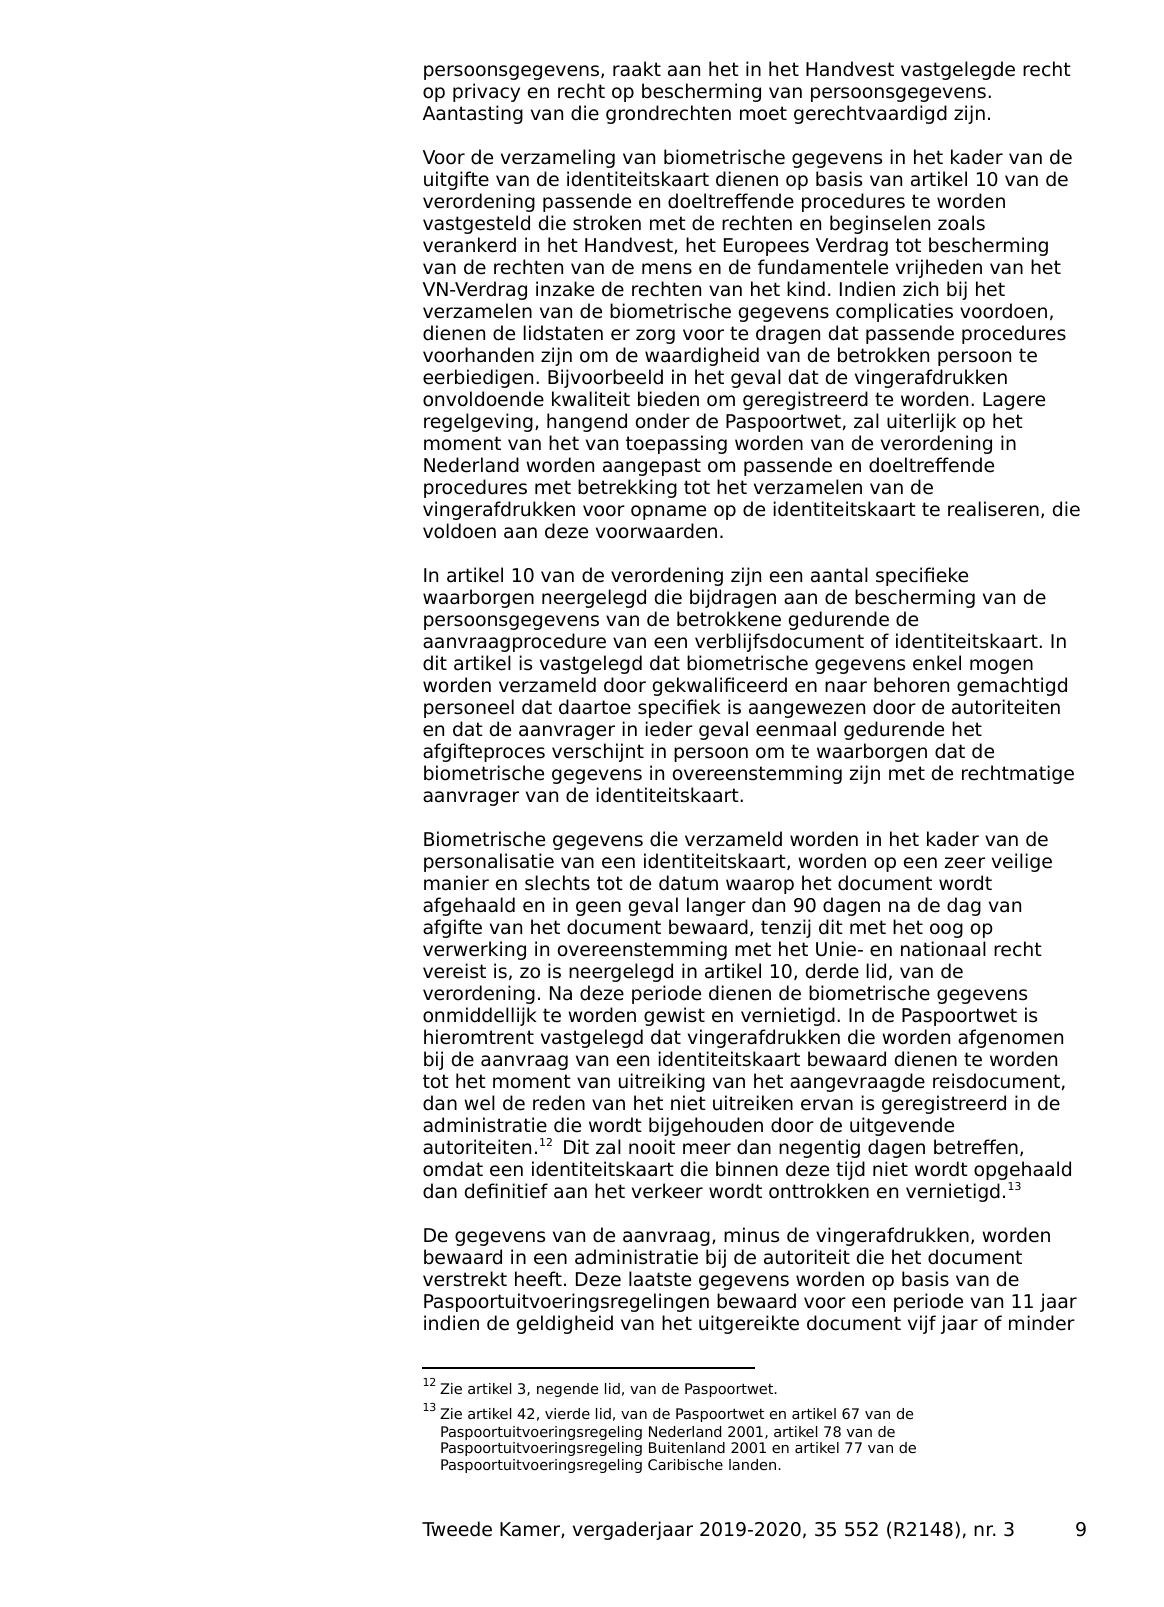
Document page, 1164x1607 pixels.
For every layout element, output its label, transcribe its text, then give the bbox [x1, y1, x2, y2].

text De gegevens van de aanvraag, minus de vingerafdrukken, worden bewaard in een administratie bij de autoriteit die het document verstrekt heeft. Deze laatste gegevens worden op basis van de Paspoortuitvoeringsregelingen bewaard voor een periode van 11 jaar indien de geldigheid van het uitgereikte document vijf jaar of minder [422, 1225, 1087, 1335]
text Biometrische gegevens die verzameld worden in het kader van de personalisatie van een identiteitskaart, worden op een zeer veilige manier en slechts tot de datum waarop het document wordt afgehaald en in geen geval langer dan 90 dagen na de dag van afgifte van het document bewaard, tenzij dit met het oog op verwerking in overeenstemming met het Unie- en nationaal recht vereist is, zo is neergelegd in artikel 10, derde lid, van de verordening. Na deze periode dienen de biometrische gegevens onmiddellijk te worden gewist en vernietigd. In de Paspoortwet is hieromtrent vastgelegd dat vingerafdrukken die worden afgenomen bij de aanvraag van een identiteitskaart bewaard dienen te worden tot het moment van uitreiking van het aangevraagde reisdocument, dan wel de reden van het niet uitreiken ervan is geregistreerd in de administratie die wordt bijgehouden door de uitgevende autoriteiten. Dit zal nooit meer dan negentig dagen betreffen, omdat een identiteitskaart die binnen deze tijd niet wordt opgehaald dan definitief aan het verkeer wordt onttrokken en vernietigd. [422, 829, 1087, 1203]
text Zie artikel 42, vierde lid, van de Paspoortwet en artikel 67 van de Paspoortuitvoeringsregeling Nederland 2001, artikel 78 van de Paspoortuitvoeringsregeling Buitenland 2001 en artikel 77 van de Paspoortuitvoeringsregeling Caribische landen. [422, 1402, 1087, 1474]
text persoonsgegevens, raakt aan het in het Handvest vastgelegde recht op privacy en recht op bescherming van persoonsgegevens. Aantasting van die grondrechten moet gerechtvaardigd zijn. [422, 59, 1087, 125]
text Zie artikel 3, negende lid, van de Paspoortwet. [422, 1377, 1087, 1399]
text In artikel 10 van de verordening zijn een aantal specifieke waarborgen neergelegd die bijdragen aan de bescherming van de persoonsgegevens van de betrokkene gedurende de aanvraagprocedure van een verblijfsdocument of identiteitskaart. In dit artikel is vastgelegd dat biometrische gegevens enkel mogen worden verzameld door gekwalificeerd en naar behoren gemachtigd personeel dat daartoe specifiek is aangewezen door de autoriteiten en dat de aanvrager in ieder geval eenmaal gedurende het afgifteproces verschijnt in persoon om te waarborgen dat de biometrische gegevens in overeenstemming zijn met de rechtmatige aanvrager van de identiteitskaart. [422, 565, 1087, 807]
text Voor de verzameling van biometrische gegevens in het kader van de uitgifte van de identiteitskaart dienen op basis van artikel 10 van de verordening passende en doeltreffende procedures te worden vastgesteld die stroken met de rechten en beginselen zoals verankerd in het Handvest, het Europees Verdrag tot bescherming van de rechten van de mens en de fundamentele vrijheden van het VN-Verdrag inzake de rechten van het kind. Indien zich bij het verzamelen van de biometrische gegevens complicaties voordoen, dienen de lidstaten er zorg voor te dragen dat passende procedures voorhanden zijn om de waardigheid van de betrokken persoon te eerbiedigen. Bijvoorbeeld in het geval dat de vingerafdrukken onvoldoende kwaliteit bieden om geregistreerd te worden. Lagere regelgeving, hangend onder de Paspoortwet, zal uiterlijk op het moment van het van toepassing worden van de verordening in Nederland worden aangepast om passende en doeltreffende procedures met betrekking tot het verzamelen van de vingerafdrukken voor opname op de identiteitskaart te realiseren, die voldoen aan deze voorwaarden. [422, 147, 1087, 543]
